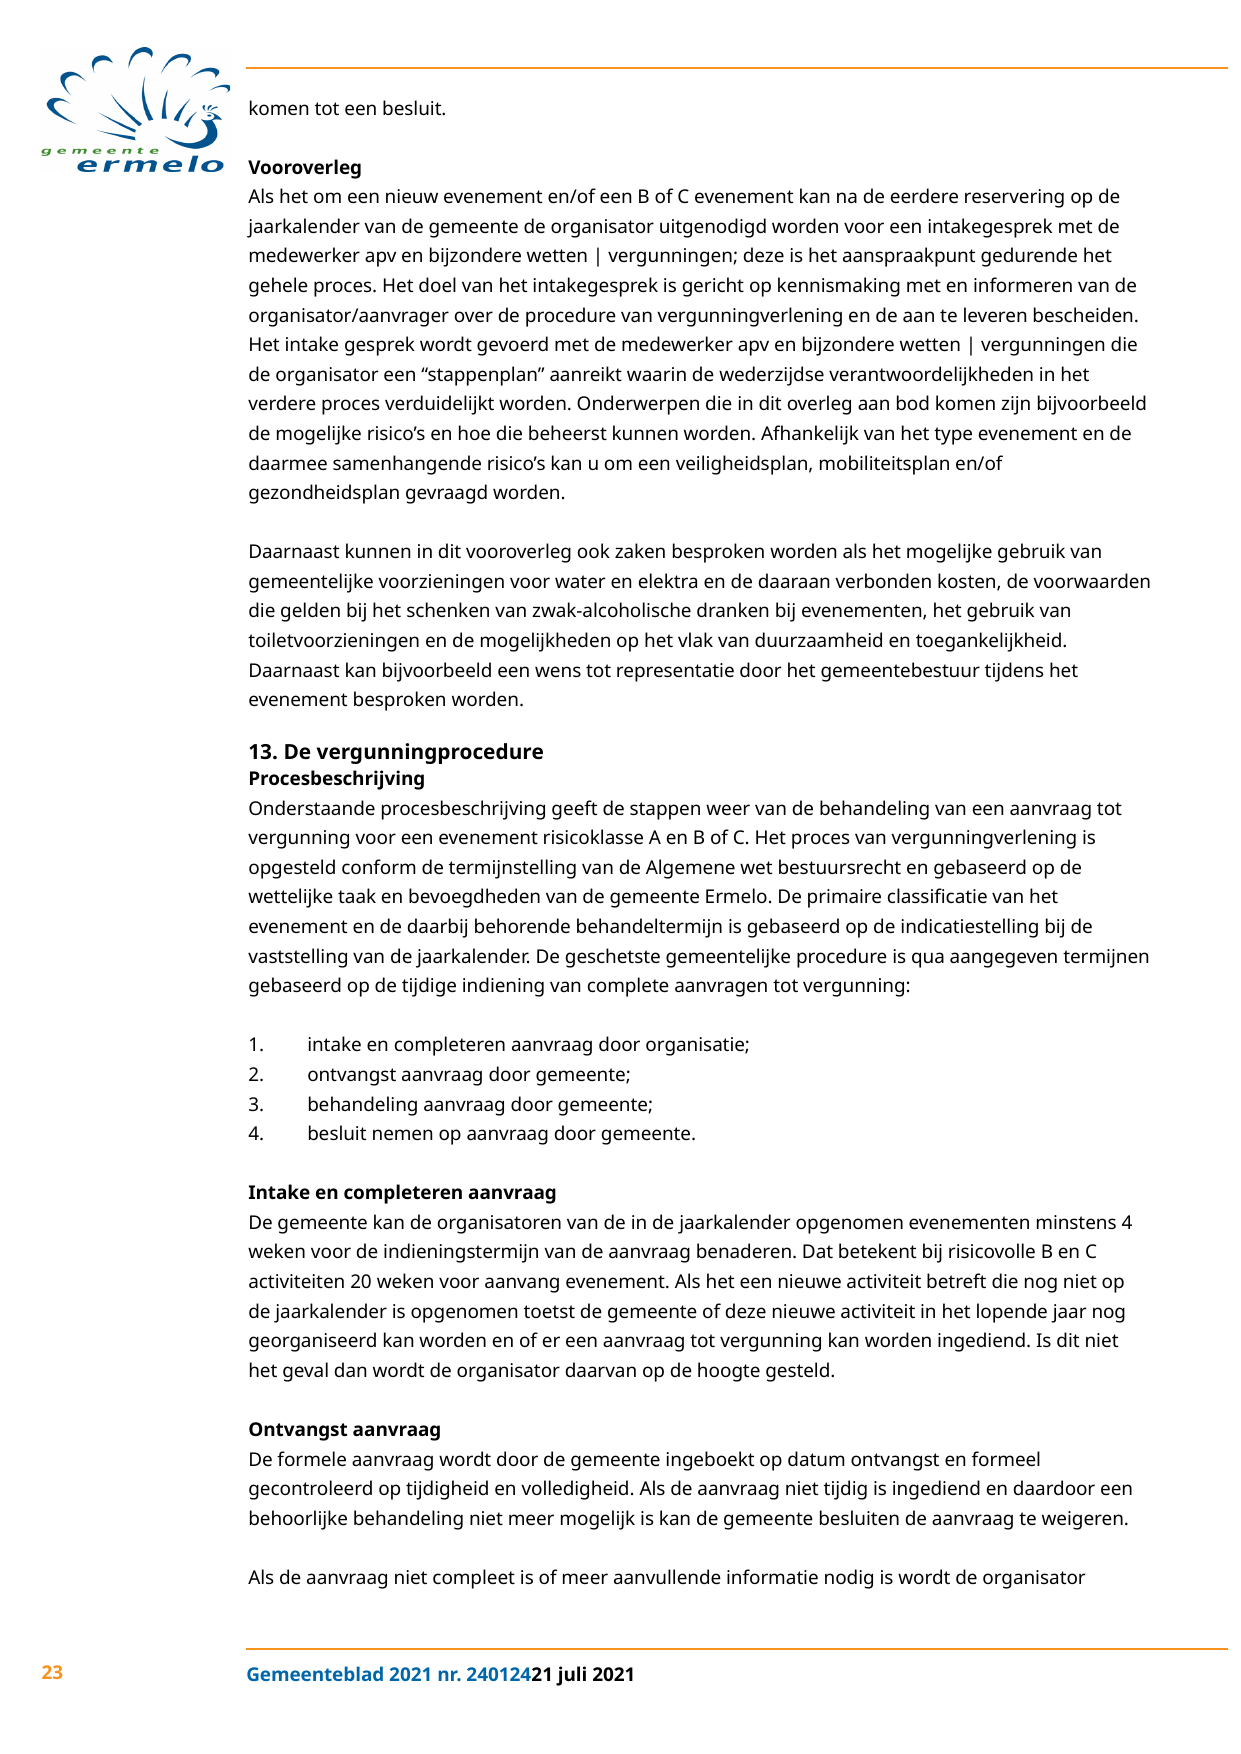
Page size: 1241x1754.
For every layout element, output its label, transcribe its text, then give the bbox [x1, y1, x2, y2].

text Als de aanvraag niet compleet is of meer aanvullende informatie nodig is wordt de organisator [248, 1564, 1152, 1590]
list besluit nemen op aanvraag door gemeente. [248, 1120, 1152, 1146]
text Intake en completeren aanvraag [248, 1179, 1152, 1205]
text Het intake gesprek wordt gevoerd met de medewerker apv en bijzondere wetten | vergunningen die de organisator een “stappenplan” aanreikt waarin de wederzijdse verantwoordelijkheden in het verdere proces verduidelijkt worden. Onderwerpen die in dit overleg aan bod komen zijn bijvoorbeeld de mogelijke risico’s en hoe die beheerst kunnen worden. Afhankelijk van het type evenement en de daarmee samenhangende risico’s kan u om een veiligheidsplan, mobiliteitsplan en/of gezondheidsplan gevraagd worden. [248, 331, 1152, 505]
text 13. De vergunningprocedure [248, 737, 1152, 765]
text komen tot een besluit. [248, 95, 1152, 121]
text De formele aanvraag wordt door de gemeente ingeboekt op datum ontvangst en formeel gecontroleerd op tijdigheid en volledigheid. Als de aanvraag niet tijdig is ingediend en daardoor een behoorlijke behandeling niet meer mogelijk is kan de gemeente besluiten de aanvraag te weigeren. [248, 1446, 1152, 1531]
picture [41, 47, 231, 172]
list intake en completeren aanvraag door organisatie; [248, 1032, 1152, 1057]
list ontvangst aanvraag door gemeente; [248, 1061, 1152, 1087]
list behandeling aanvraag door gemeente; [248, 1091, 1152, 1116]
text Ontvangst aanvraag [248, 1416, 1152, 1442]
text De gemeente kan de organisatoren van de in de jaarkalender opgenomen evenementen minstens 4 weken voor de indieningstermijn van de aanvraag benaderen. Dat betekent bij risicovolle B en C activiteiten 20 weken voor aanvang evenement. Als het een nieuwe activiteit betreft die nog niet op de jaarkalender is opgenomen toetst de gemeente of deze nieuwe activiteit in het lopende jaar nog georganiseerd kan worden en of er een aanvraag tot vergunning kan worden ingediend. Is dit niet het geval dan wordt de organisator daarvan op de hoogte gesteld. [248, 1209, 1152, 1383]
text Onderstaande procesbeschrijving geeft de stappen weer van de behandeling van een aanvraag tot vergunning voor een evenement risicoklasse A en B of C. Het proces van vergunningverlening is opgesteld conform de termijnstelling van de Algemene wet bestuursrecht en gebaseerd op de wettelijke taak en bevoegdheden van de gemeente Ermelo. De primaire classificatie van het evenement en de daarbij behorende behandeltermijn is gebaseerd op de indicatiestelling bij de vaststelling van de jaarkalender. De geschetste gemeentelijke procedure is qua aangegeven termijnen gebaseerd op de tijdige indiening van complete aanvragen tot vergunning: [248, 795, 1152, 998]
text Daarnaast kunnen in dit vooroverleg ook zaken besproken worden als het mogelijke gebruik van gemeentelijke voorzieningen voor water en elektra en de daaraan verbonden kosten, de voorwaarden die gelden bij het schenken van zwak-alcoholische dranken bij evenementen, het gebruik van toiletvoorzieningen en de mogelijkheden op het vlak van duurzaamheid en toegankelijkheid. Daarnaast kan bijvoorbeeld een wens tot representatie door het gemeentebestuur tijdens het evenement besproken worden. [248, 538, 1152, 712]
text Vooroverleg [248, 154, 1152, 180]
text Als het om een nieuw evenement en/of een B of C evenement kan na de eerdere reservering op de jaarkalender van de gemeente de organisator uitgenodigd worden voor een intakegesprek met de medewerker apv en bijzondere wetten | vergunningen; deze is het aanspraakpunt gedurende het gehele proces. Het doel van het intakegesprek is gericht op kennismaking met en informeren van de organisator/aanvrager over de procedure van vergunningverlening en de aan te leveren bescheiden. [248, 183, 1152, 328]
text Procesbeschrijving [248, 765, 1152, 791]
